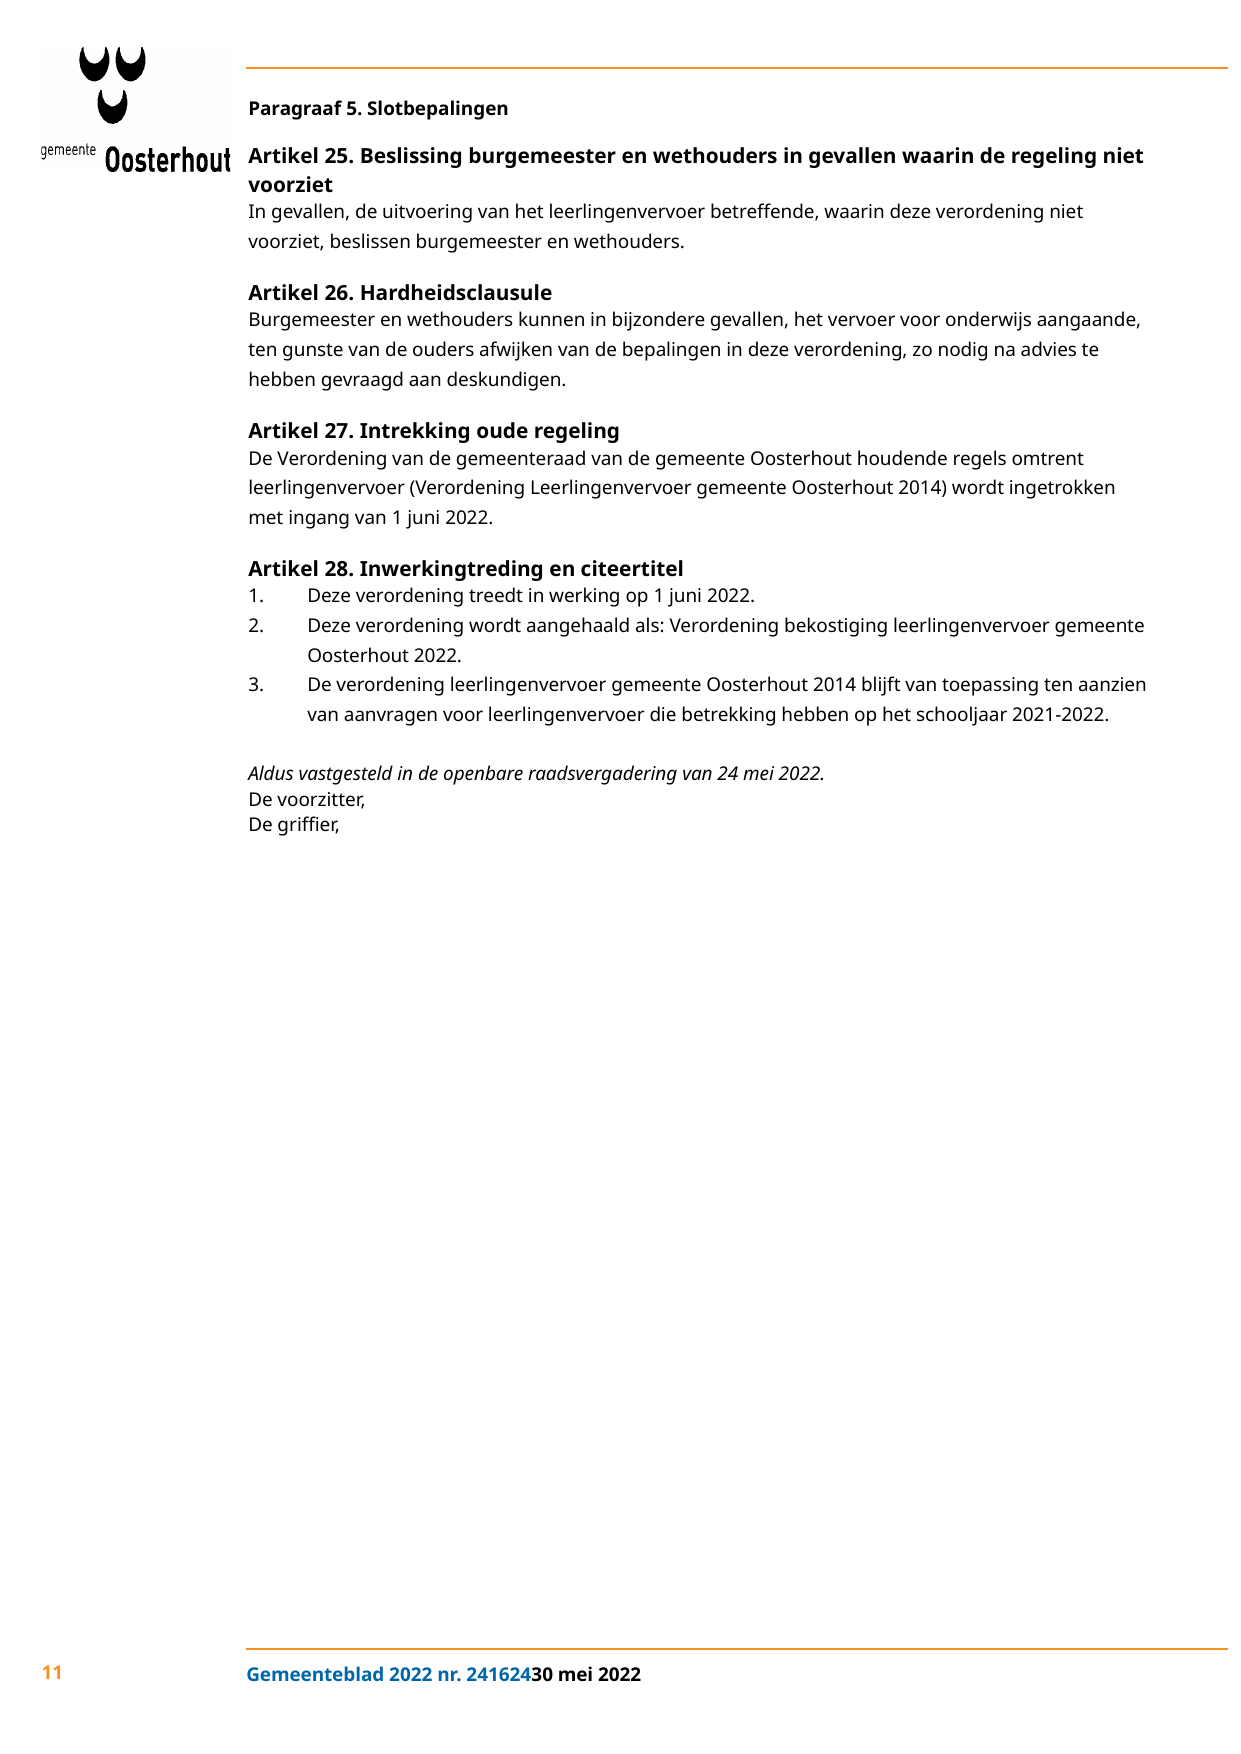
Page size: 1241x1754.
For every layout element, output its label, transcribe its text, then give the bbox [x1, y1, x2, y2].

text Artikel 27. Intrekking oude regeling [248, 416, 1152, 445]
text De griffier, [248, 812, 1152, 837]
text Burgemeester en wethouders kunnen in bijzondere gevallen, het vervoer voor onderwijs aangaande, ten gunste van de ouders afwijken van de bepalingen in deze verordening, zo nodig na advies te hebben gevraagd aan deskundigen. [248, 307, 1152, 392]
text Artikel 25. Beslissing burgemeester en wethouders in gevallen waarin de regeling niet voorziet [248, 141, 1152, 198]
text Aldus vastgesteld in de openbare raadsvergadering van 24 mei 2022. [248, 760, 1152, 786]
text Artikel 28. Inwerkingtreding en citeertitel [248, 554, 1152, 583]
text De Verordening van de gemeenteraad van de gemeente Oosterhout houdende regels omtrent leerlingenvervoer (Verordening Leerlingenvervoer gemeente Oosterhout 2014) wordt ingetrokken met ingang van 1 juni 2022. [248, 445, 1152, 529]
text De voorzitter, [248, 786, 1152, 812]
list Deze verordening treedt in werking op 1 juni 2022. [248, 583, 1152, 608]
text Paragraaf 5. Slotbepalingen [248, 95, 1152, 121]
list Deze verordening wordt aangehaald als: Verordening bekostiging leerlingenvervoer gemeente Oosterhout 2022. [248, 612, 1152, 668]
text In gevallen, de uitvoering van het leerlingenvervoer betreffende, waarin deze verordening niet voorziet, beslissen burgemeester en wethouders. [248, 198, 1152, 253]
list De verordening leerlingenvervoer gemeente Oosterhout 2014 blijft van toepassing ten aanzien van aanvragen voor leerlingenvervoer die betrekking hebben op het schooljaar 2021-2022. [248, 671, 1152, 727]
picture [41, 47, 231, 172]
text Artikel 26. Hardheidsclausule [248, 278, 1152, 307]
